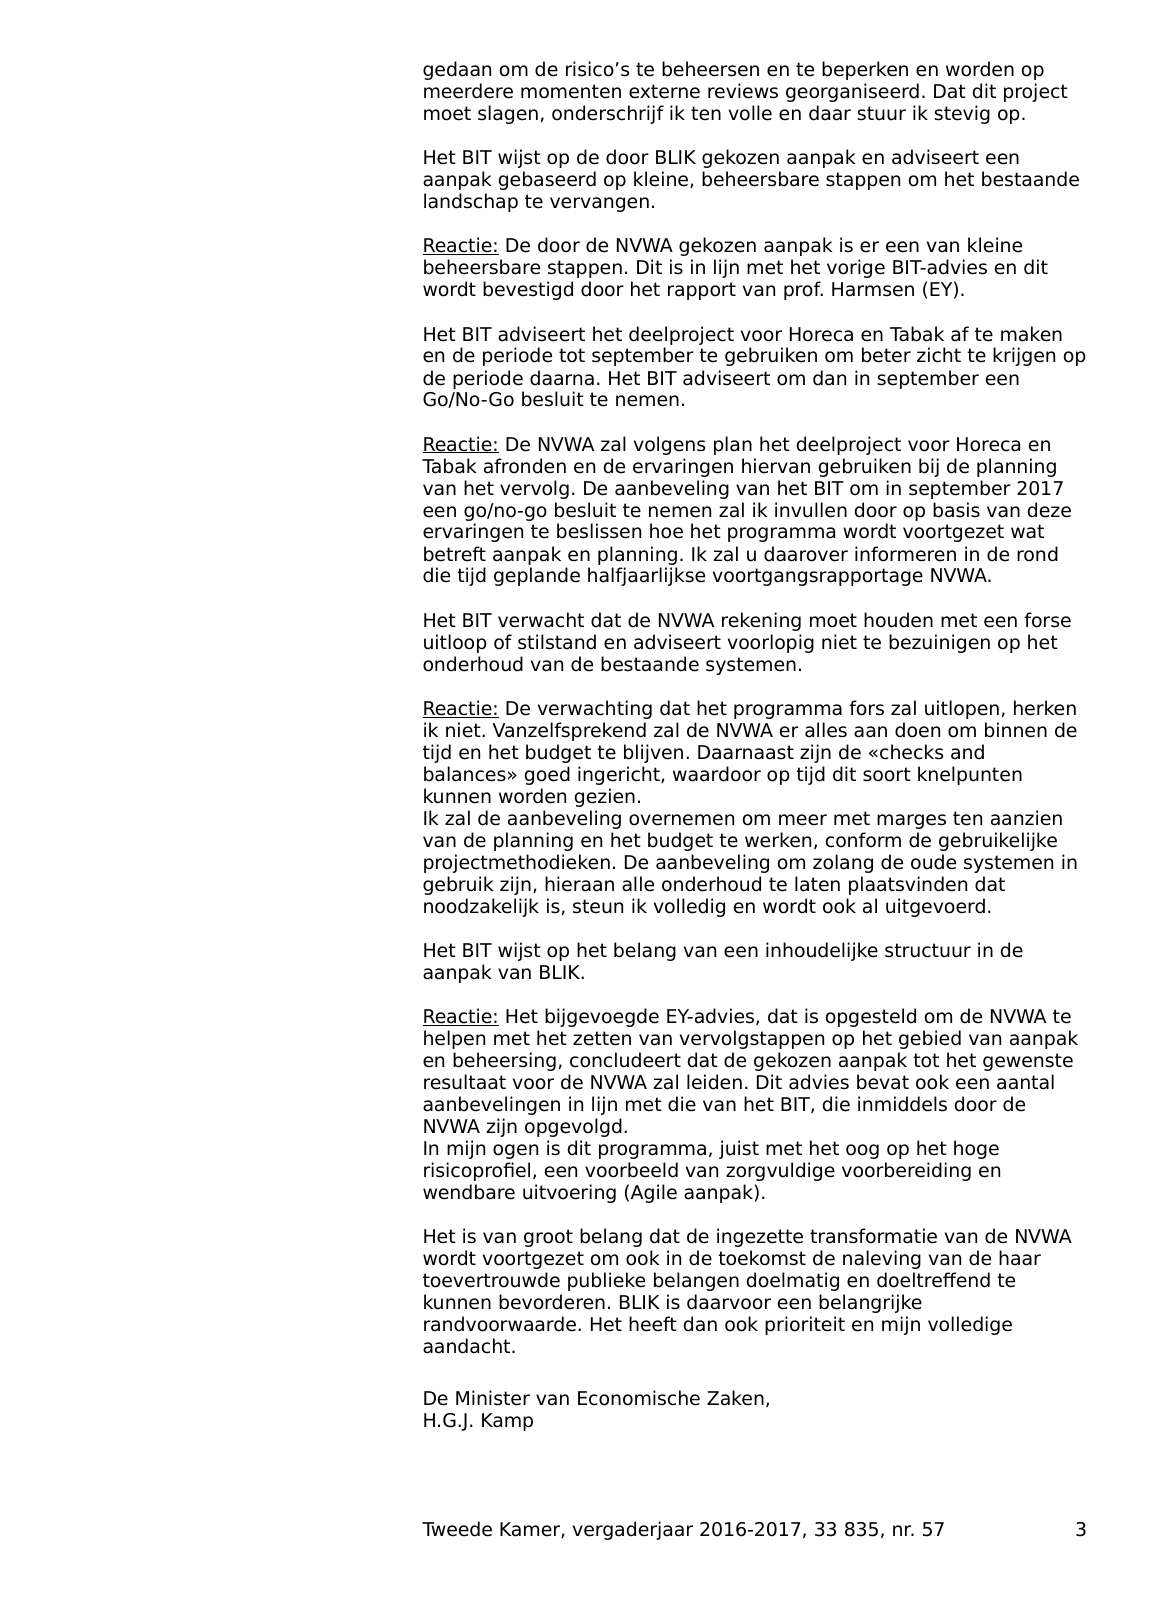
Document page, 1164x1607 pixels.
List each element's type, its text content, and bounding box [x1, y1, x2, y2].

text Het BIT verwacht dat de NVWA rekening moet houden met een forse uitloop of stilstand en adviseert voorlopig niet te bezuinigen op het onderhoud van de bestaande systemen. [422, 609, 1087, 676]
text De Minister van Economische Zaken, H.G.J. Kamp [422, 1388, 1087, 1432]
text gedaan om de risico’s te beheersen en te beperken en worden op meerdere momenten externe reviews georganiseerd. Dat dit project moet slagen, onderschrijf ik ten volle en daar stuur ik stevig op. [422, 59, 1087, 125]
text Het is van groot belang dat de ingezette transformatie van de NVWA wordt voortgezet om ook in de toekomst de naleving van de haar toevertrouwde publieke belangen doelmatig en doeltreffend te kunnen bevorderen. BLIK is daarvoor een belangrijke randvoorwaarde. Het heeft dan ook prioriteit en mijn volledige aandacht. [422, 1226, 1087, 1358]
text Reactie: De door de NVWA gekozen aanpak is er een van kleine beheersbare stappen. Dit is in lijn met het vorige BIT-advies en dit wordt bevestigd door het rapport van prof. Harmsen (EY). [422, 235, 1087, 301]
text In mijn ogen is dit programma, juist met het oog op het hoge risicoprofiel, een voorbeeld van zorgvuldige voorbereiding en wendbare uitvoering (Agile aanpak). [422, 1138, 1087, 1204]
text Reactie: De NVWA zal volgens plan het deelproject voor Horeca en Tabak afronden en de ervaringen hiervan gebruiken bij de planning van het vervolg. De aanbeveling van het BIT om in september 2017 een go/no-go besluit te nemen zal ik invullen door op basis van deze ervaringen te beslissen hoe het programma wordt voortgezet wat betreft aanpak en planning. Ik zal u daarover informeren in de rond die tijd geplande halfjaarlijkse voortgangsrapportage NVWA. [422, 433, 1087, 587]
text Het BIT wijst op het belang van een inhoudelijke structuur in de aanpak van BLIK. [422, 940, 1087, 984]
text Ik zal de aanbeveling overnemen om meer met marges ten aanzien van de planning en het budget te werken, conform de gebruikelijke projectmethodieken. De aanbeveling om zolang de oude systemen in gebruik zijn, hieraan alle onderhoud te laten plaatsvinden dat noodzakelijk is, steun ik volledig en wordt ook al uitgevoerd. [422, 808, 1087, 917]
text Reactie: De verwachting dat het programma fors zal uitlopen, herken ik niet. Vanzelfsprekend zal de NVWA er alles aan doen om binnen de tijd en het budget te blijven. Daarnaast zijn de «checks and balances» goed ingericht, waardoor op tijd dit soort knelpunten kunnen worden gezien. [422, 698, 1087, 808]
text Het BIT adviseert het deelproject voor Horeca en Tabak af te maken en de periode tot september te gebruiken om beter zicht te krijgen op de periode daarna. Het BIT adviseert om dan in september een Go/No-Go besluit te nemen. [422, 323, 1087, 411]
text Het BIT wijst op de door BLIK gekozen aanpak en adviseert een aanpak gebaseerd op kleine, beheersbare stappen om het bestaande landschap te vervangen. [422, 147, 1087, 213]
text Reactie: Het bijgevoegde EY-advies, dat is opgesteld om de NVWA te helpen met het zetten van vervolgstappen op het gebied van aanpak en beheersing, concludeert dat de gekozen aanpak tot het gewenste resultaat voor de NVWA zal leiden. Dit advies bevat ook een aantal aanbevelingen in lijn met die van het BIT, die inmiddels door de NVWA zijn opgevolgd. [422, 1006, 1087, 1138]
